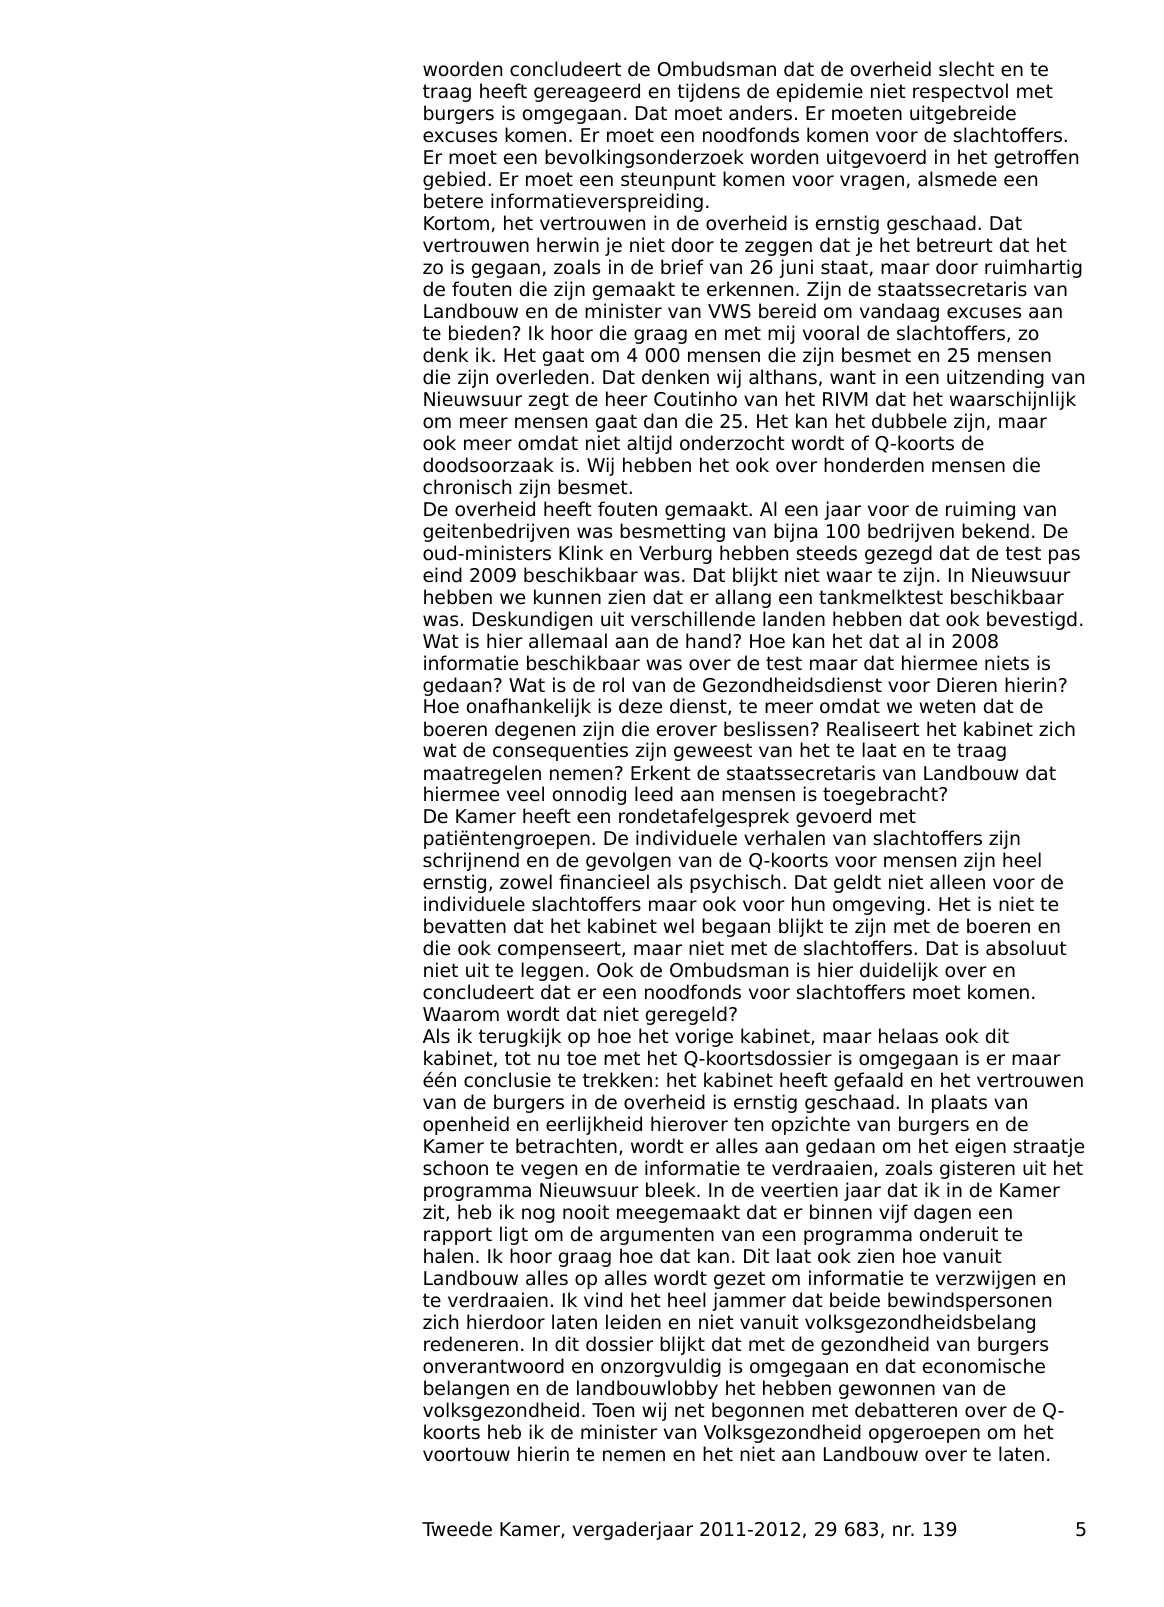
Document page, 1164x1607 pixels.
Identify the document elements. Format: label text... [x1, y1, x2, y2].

text Kortom, het vertrouwen in de overheid is ernstig geschaad. Dat vertrouwen herwin je niet door te zeggen dat je het betreurt dat het zo is gegaan, zoals in de brief van 26 juni staat, maar door ruimhartig de fouten die zijn gemaakt te erkennen. Zijn de staatssecretaris van Landbouw en de minister van VWS bereid om vandaag excuses aan te bieden? Ik hoor die graag en met mij vooral de slachtoffers, zo denk ik. Het gaat om 4 000 mensen die zijn besmet en 25 mensen die zijn overleden. Dat denken wij althans, want in een uitzending van Nieuwsuur zegt de heer Coutinho van het RIVM dat het waarschijnlijk om meer mensen gaat dan die 25. Het kan het dubbele zijn, maar ook meer omdat niet altijd onderzocht wordt of Q-koorts de doodsoorzaak is. Wij hebben het ook over honderden mensen die chronisch zijn besmet. [422, 213, 1087, 499]
text Als ik terugkijk op hoe het vorige kabinet, maar helaas ook dit kabinet, tot nu toe met het Q-koortsdossier is omgegaan is er maar één conclusie te trekken: het kabinet heeft gefaald en het vertrouwen van de burgers in de overheid is ernstig geschaad. In plaats van openheid en eerlijkheid hierover ten opzichte van burgers en de Kamer te betrachten, wordt er alles aan gedaan om het eigen straatje schoon te vegen en de informatie te verdraaien, zoals gisteren uit het programma Nieuwsuur bleek. In de veertien jaar dat ik in de Kamer zit, heb ik nog nooit meegemaakt dat er binnen vijf dagen een rapport ligt om de argumenten van een programma onderuit te halen. Ik hoor graag hoe dat kan. Dit laat ook zien hoe vanuit Landbouw alles op alles wordt gezet om informatie te verzwijgen en te verdraaien. Ik vind het heel jammer dat beide bewindspersonen zich hierdoor laten leiden en niet vanuit volksgezondheidsbelang redeneren. In dit dossier blijkt dat met de gezondheid van burgers onverantwoord en onzorgvuldig is omgegaan en dat economische belangen en de landbouwlobby het hebben gewonnen van de volksgezondheid. Toen wij net begonnen met debatteren over de Q-koorts heb ik de minister van Volksgezondheid opgeroepen om het voortouw hierin te nemen en het niet aan Landbouw over te laten. [422, 1026, 1087, 1466]
text De overheid heeft fouten gemaakt. Al een jaar voor de ruiming van geitenbedrijven was besmetting van bijna 100 bedrijven bekend. De oud-ministers Klink en Verburg hebben steeds gezegd dat de test pas eind 2009 beschikbaar was. Dat blijkt niet waar te zijn. In Nieuwsuur hebben we kunnen zien dat er allang een tankmelktest beschikbaar was. Deskundigen uit verschillende landen hebben dat ook bevestigd. Wat is hier allemaal aan de hand? Hoe kan het dat al in 2008 informatie beschikbaar was over de test maar dat hiermee niets is gedaan? Wat is de rol van de Gezondheidsdienst voor Dieren hierin? Hoe onafhankelijk is deze dienst, te meer omdat we weten dat de boeren degenen zijn die erover beslissen? Realiseert het kabinet zich wat de consequenties zijn geweest van het te laat en te traag maatregelen nemen? Erkent de staatssecretaris van Landbouw dat hiermee veel onnodig leed aan mensen is toegebracht? [422, 499, 1087, 806]
text De Kamer heeft een rondetafelgesprek gevoerd met patiëntengroepen. De individuele verhalen van slachtoffers zijn schrijnend en de gevolgen van de Q-koorts voor mensen zijn heel ernstig, zowel financieel als psychisch. Dat geldt niet alleen voor de individuele slachtoffers maar ook voor hun omgeving. Het is niet te bevatten dat het kabinet wel begaan blijkt te zijn met de boeren en die ook compenseert, maar niet met de slachtoffers. Dat is absoluut niet uit te leggen. Ook de Ombudsman is hier duidelijk over en concludeert dat er een noodfonds voor slachtoffers moet komen. Waarom wordt dat niet geregeld? [422, 806, 1087, 1026]
text woorden concludeert de Ombudsman dat de overheid slecht en te traag heeft gereageerd en tijdens de epidemie niet respectvol met burgers is omgegaan. Dat moet anders. Er moeten uitgebreide excuses komen. Er moet een noodfonds komen voor de slachtoffers. Er moet een bevolkingsonderzoek worden uitgevoerd in het getroffen gebied. Er moet een steunpunt komen voor vragen, alsmede een betere informatieverspreiding. [422, 59, 1087, 213]
